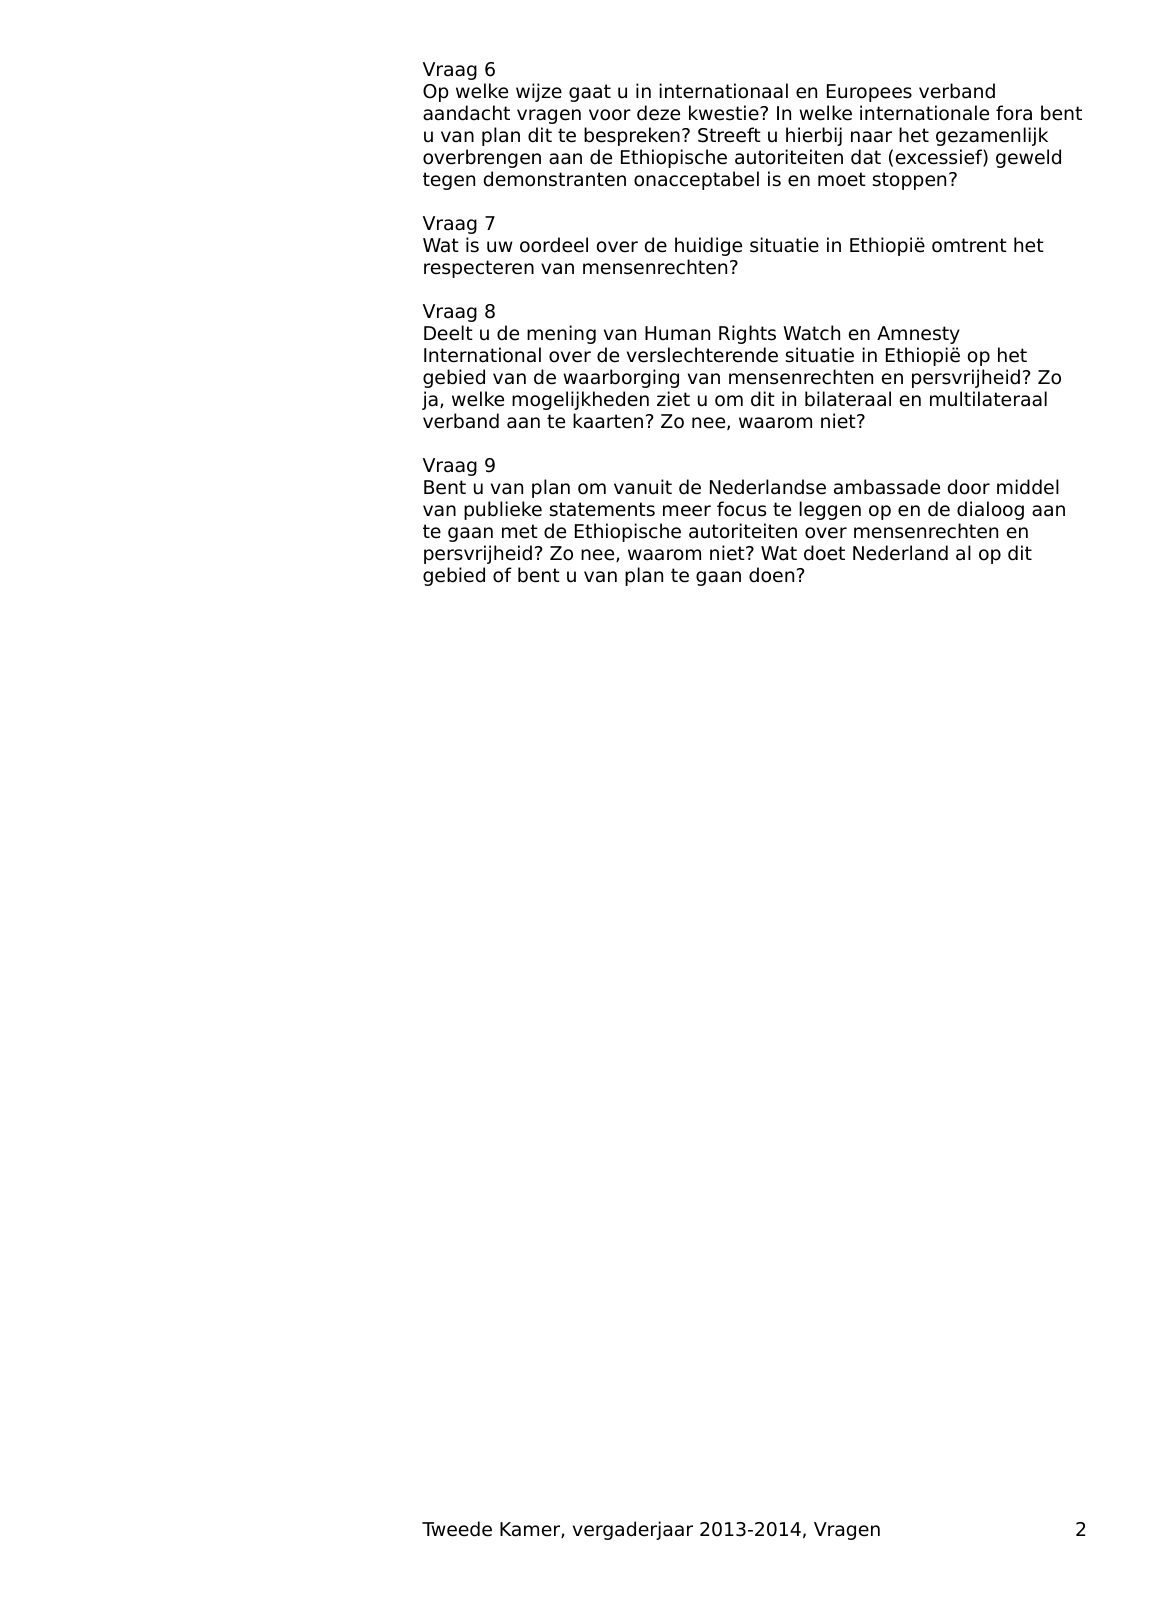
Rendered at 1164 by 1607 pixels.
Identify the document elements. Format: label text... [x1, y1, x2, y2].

text Wat is uw oordeel over de huidige situatie in Ethiopië omtrent het respecteren van mensenrechten? [422, 235, 1087, 279]
text Vraag 7 [422, 213, 1087, 235]
text Deelt u de mening van Human Rights Watch en Amnesty International over de verslechterende situatie in Ethiopië op het gebied van de waarborging van mensenrechten en persvrijheid? Zo ja, welke mogelijkheden ziet u om dit in bilateraal en multilateraal verband aan te kaarten? Zo nee, waarom niet? [422, 323, 1087, 433]
text Bent u van plan om vanuit de Nederlandse ambassade door middel van publieke statements meer focus te leggen op en de dialoog aan te gaan met de Ethiopische autoriteiten over mensenrechten en persvrijheid? Zo nee, waarom niet? Wat doet Nederland al op dit gebied of bent u van plan te gaan doen? [422, 477, 1087, 587]
text Vraag 9 [422, 455, 1087, 477]
text Vraag 8 [422, 301, 1087, 323]
text Vraag 6 [422, 59, 1087, 81]
text Op welke wijze gaat u in internationaal en Europees verband aandacht vragen voor deze kwestie? In welke internationale fora bent u van plan dit te bespreken? Streeft u hierbij naar het gezamenlijk overbrengen aan de Ethiopische autoriteiten dat (excessief) geweld tegen demonstranten onacceptabel is en moet stoppen? [422, 81, 1087, 191]
